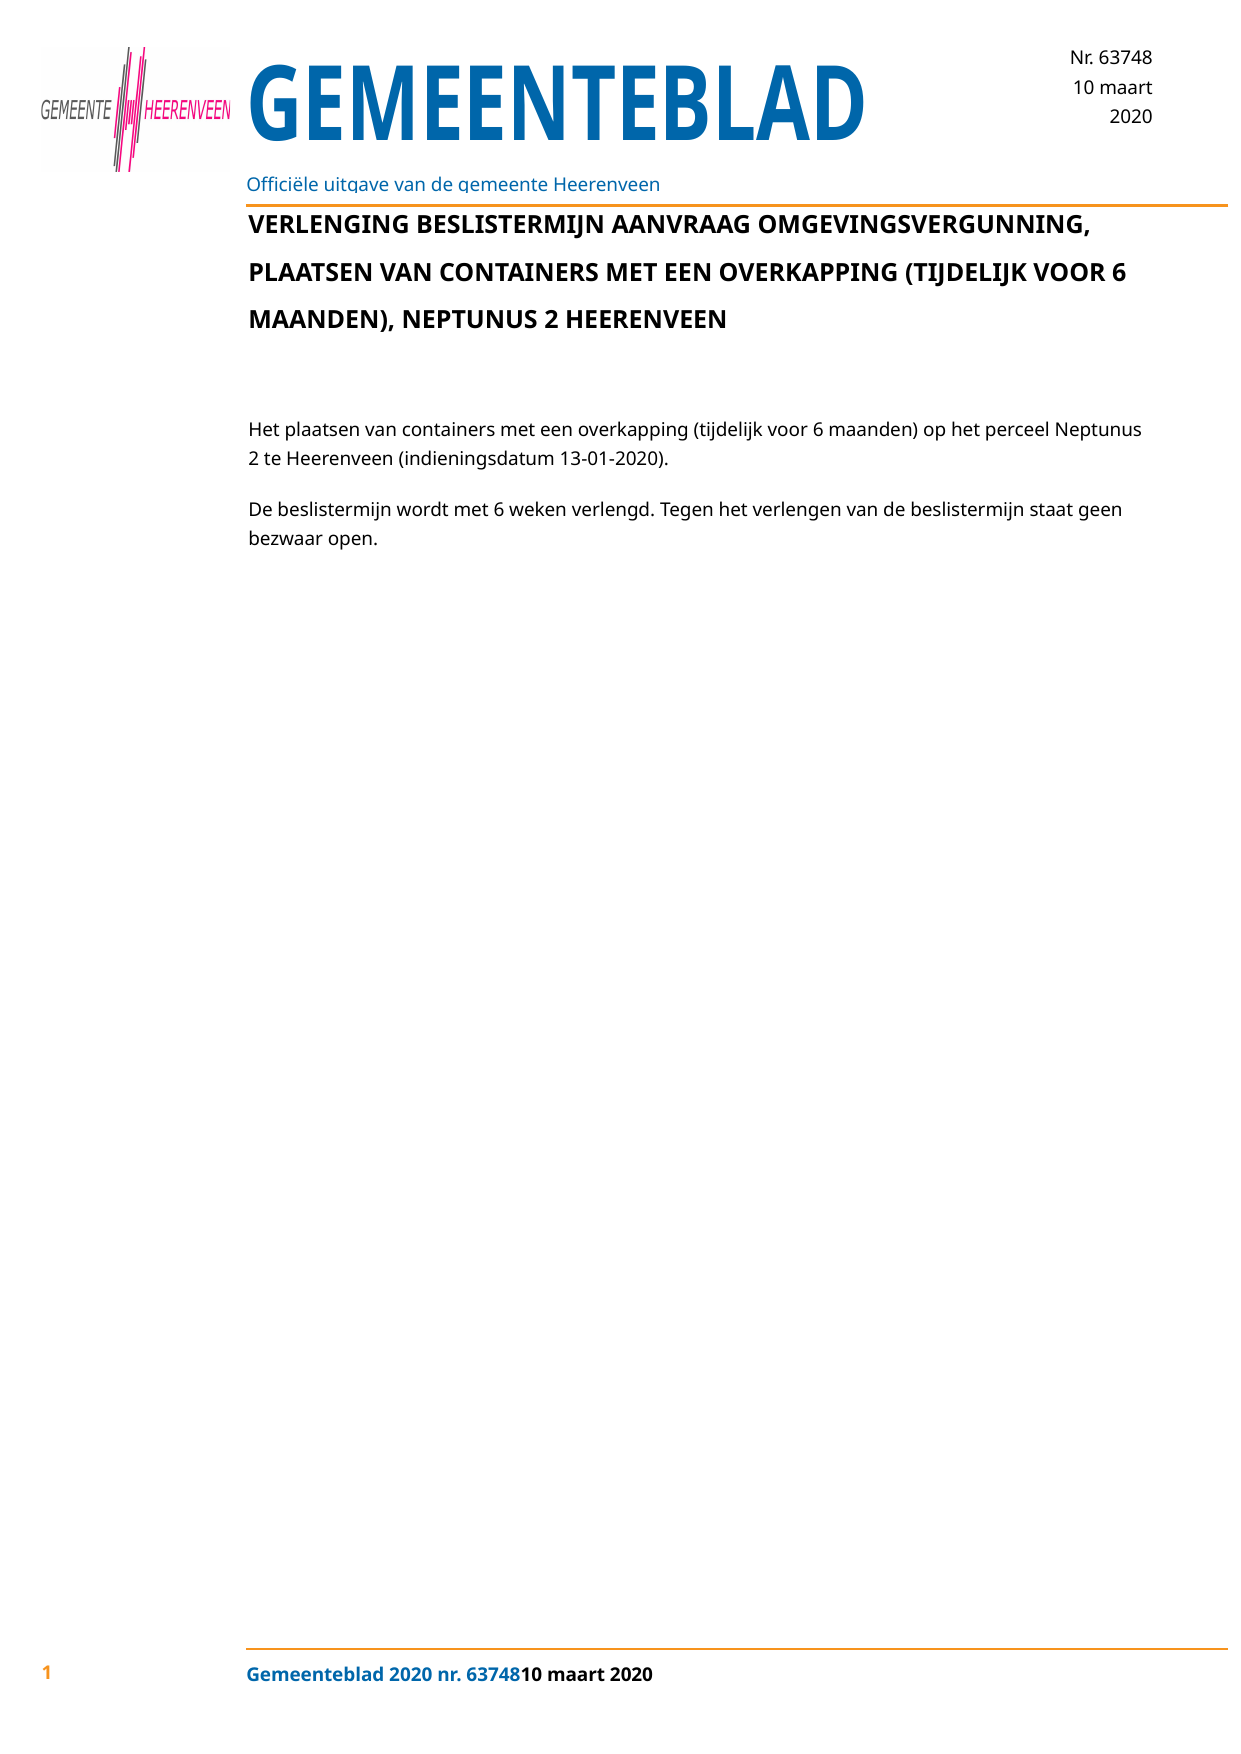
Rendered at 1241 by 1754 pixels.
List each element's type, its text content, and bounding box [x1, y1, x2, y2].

text Het plaatsen van containers met een overkapping (tijdelijk voor 6 maanden) op het perceel Neptunus 2 te Heerenveen (indieningsdatum 13-01-2020). [248, 416, 1152, 471]
picture [41, 47, 231, 172]
text VERLENGING BESLISTERMIJN AANVRAAG OMGEVINGSVERGUNNING, PLAATSEN VAN CONTAINERS MET EEN OVERKAPPING (TIJDELIJK VOOR 6 MAANDEN), NEPTUNUS 2 HEERENVEEN [248, 207, 1152, 336]
text De beslistermijn wordt met 6 weken verlengd. Tegen het verlengen van de beslistermijn staat geen bezwaar open. [248, 496, 1152, 551]
